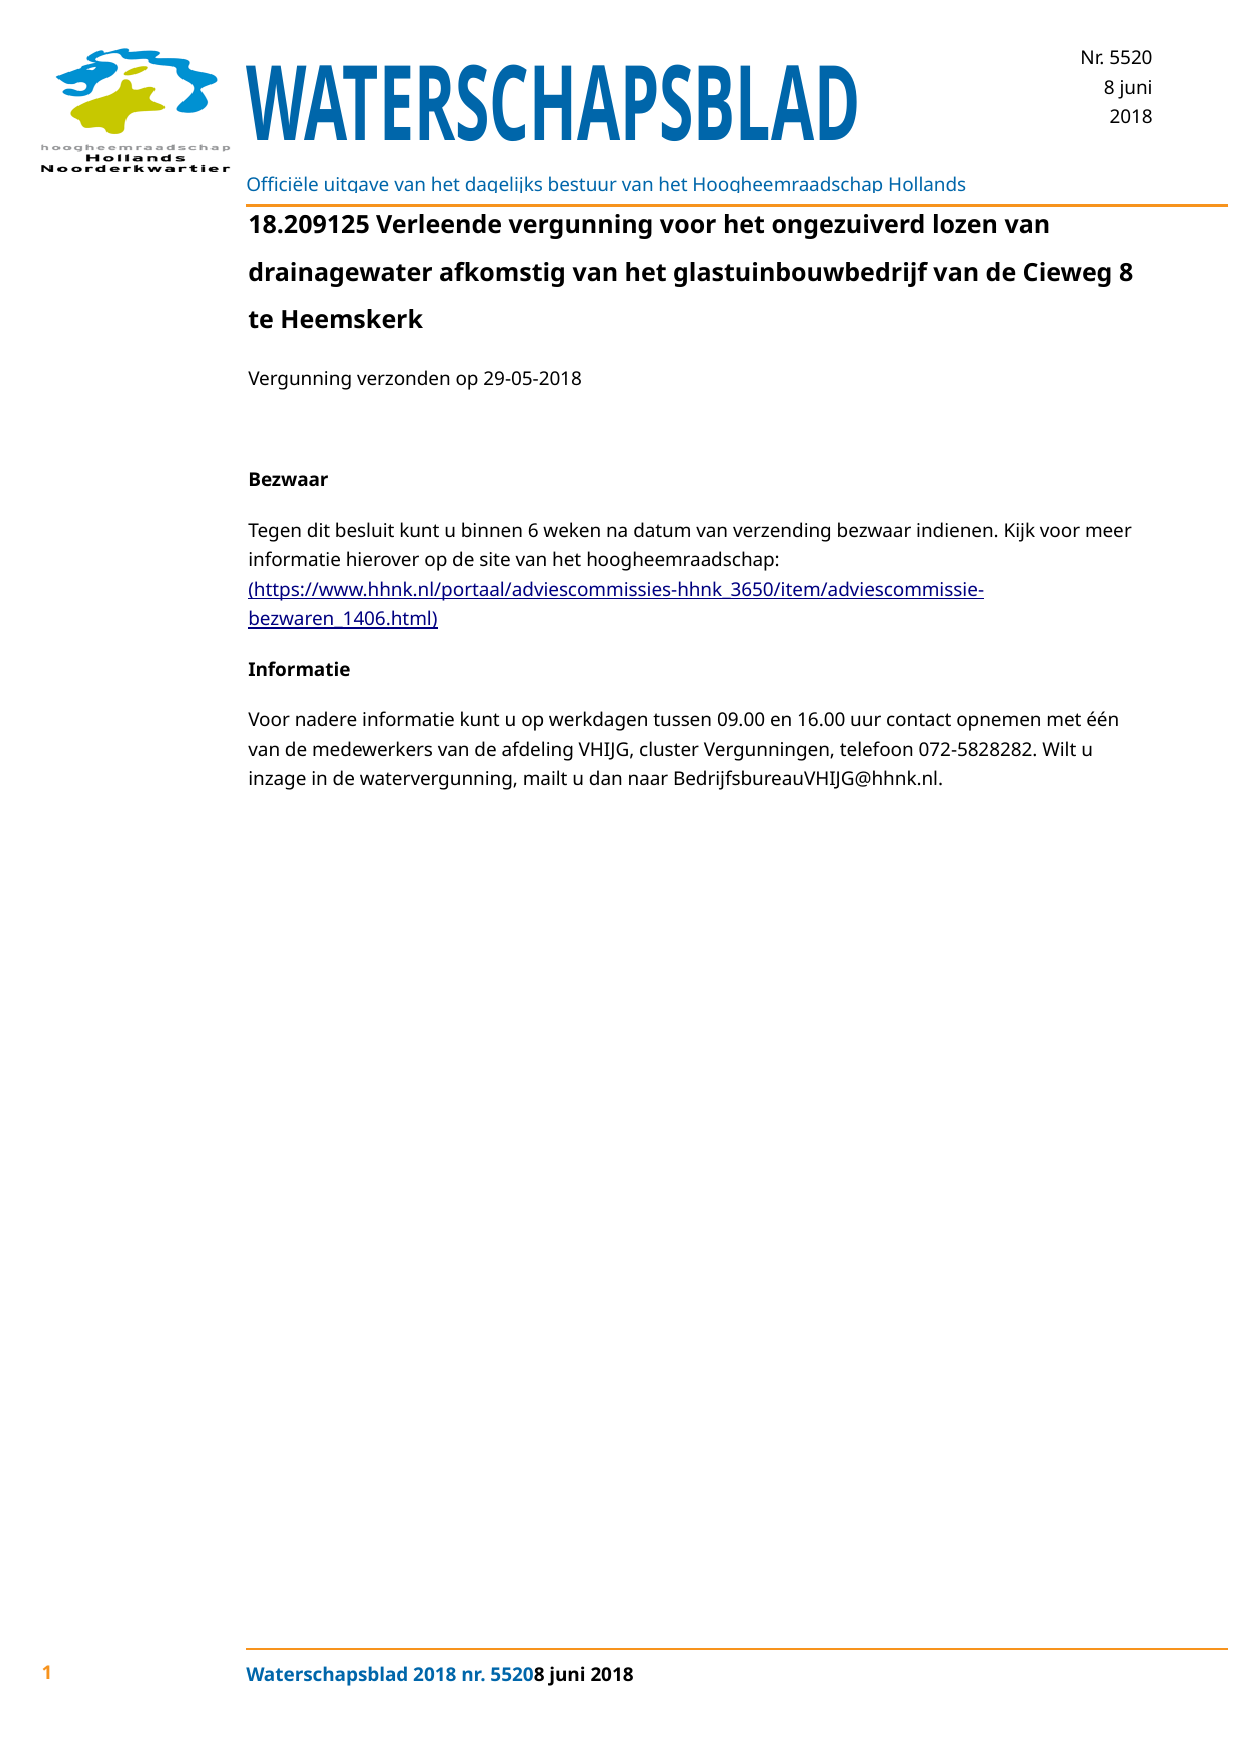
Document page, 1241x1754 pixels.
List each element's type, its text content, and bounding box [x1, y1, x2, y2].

text Informatie [248, 656, 1152, 682]
text Vergunning verzonden op 29-05-2018 [248, 366, 1152, 391]
text 18.209125 Verleende vergunning voor het ongezuiverd lozen van drainagewater afkomstig van het glastuinbouwbedrijf van de Cieweg 8 te Heemskerk [248, 207, 1152, 336]
text Voor nadere informatie kunt u op werkdagen tussen 09.00 en 16.00 uur contact opnemen met één van de medewerkers van de afdeling VHIJG, cluster Vergunningen, telefoon 072-5828282. Wilt u inzage in de watervergunning, mailt u dan naar BedrijfsbureauVHIJG@hhnk.nl. [248, 706, 1152, 791]
text Tegen dit besluit kunt u binnen 6 weken na datum van verzending bezwaar indienen. Kijk voor meer informatie hierover op de site van het hoogheemraadschap: (https://www.hhnk.nl/portaal/adviescommissies-hhnk_3650/item/adviescommissie-bezwaren_1406.html) [248, 517, 1152, 631]
picture [41, 47, 231, 172]
text Bezwaar [248, 466, 1152, 492]
